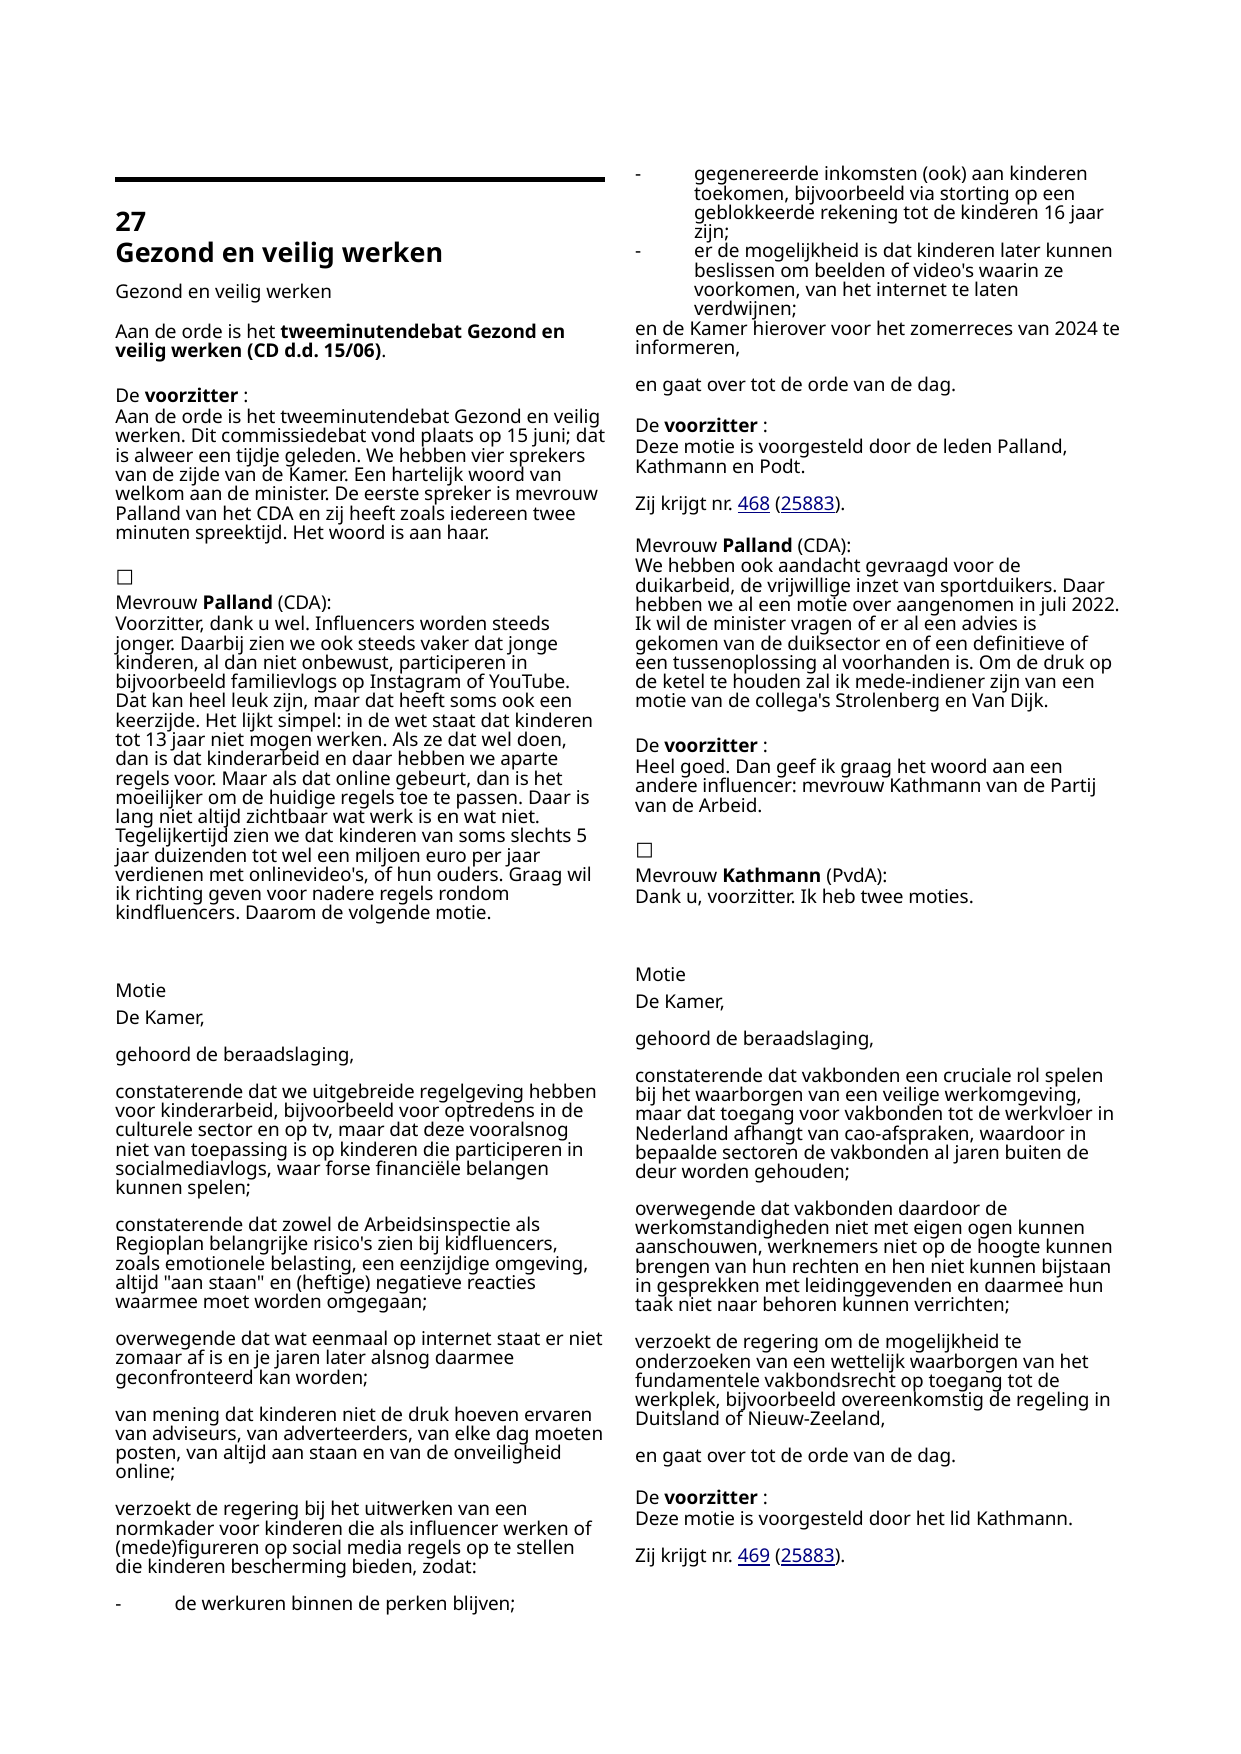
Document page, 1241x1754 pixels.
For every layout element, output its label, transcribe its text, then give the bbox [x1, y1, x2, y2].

text We hebben ook aandacht gevraagd voor de duikarbeid, de vrijwillige inzet van sportduikers. Daar hebben we al een motie over aangenomen in juli 2022. Ik wil de minister vragen of er al een advies is gekomen van de duiksector en of een definitieve of een tussenoplossing al voorhanden is. Om de druk op de ketel te houden zal ik mede-indiener zijn van een motie van de collega's Strolenberg en Van Dijk. [635, 557, 1125, 712]
text verzoekt de regering om de mogelijkheid te onderzoeken van een wettelijk waarborgen van het fundamentele vakbondsrecht op toegang tot de werkplek, bijvoorbeeld overeenkomstig de regeling in Duitsland of Nieuw-Zeeland, [635, 1333, 1125, 1430]
text constaterende dat zowel de Arbeidsinspectie als Regioplan belangrijke risico's zien bij kidfluencers, zoals emotionele belasting, een eenzijdige omgeving, altijd "aan staan" en (heftige) negatieve reacties waarmee moet worden omgegaan; [115, 1216, 605, 1312]
text Dank u, voorzitter. Ik heb twee moties. [635, 888, 1125, 908]
text en gaat over tot de orde van de dag. [635, 1447, 1125, 1467]
text Gezond en veilig werken [115, 283, 605, 302]
list er de mogelijkheid is dat kinderen later kunnen beslissen om beelden of video's waarin ze voorkomen, van het internet te laten verdwijnen; [635, 242, 1125, 319]
text overwegende dat wat eenmaal op internet staat er niet zomaar af is en je jaren later alsnog daarmee geconfronteerd kan worden; [115, 1330, 605, 1388]
text Deze motie is voorgesteld door de leden Palland, Kathmann en Podt. [635, 438, 1125, 477]
text Aan de orde is het tweeminutendebat Gezond en veilig werken. Dit commissiedebat vond plaats op 15 juni; dat is alweer een tijdje geleden. We hebben vier sprekers van de zijde van de Kamer. Een hartelijk woord van welkom aan de minister. De eerste spreker is mevrouw Palland van het CDA en zij heeft zoals iedereen twee minuten spreektijd. Het woord is aan haar. [115, 408, 605, 543]
text De Kamer, [635, 993, 1125, 1012]
text Aan de orde is het tweeminutendebat Gezond en veilig werken (CD d.d. 15/06). [115, 323, 605, 362]
text De Kamer, [115, 1009, 605, 1028]
text Gezond en veilig werken [115, 239, 605, 283]
text Voorzitter, dank u wel. Influencers worden steeds jonger. Daarbij zien we ook steeds vaker dat jonge kinderen, al dan niet onbewust, participeren in bijvoorbeeld familievlogs op Instagram of YouTube. Dat kan heel leuk zijn, maar dat heeft soms ook een keerzijde. Het lijkt simpel: in de wet staat dat kinderen tot 13 jaar niet mogen werken. Als ze dat wel doen, dan is dat kinderarbeid en daar hebben we aparte regels voor. Maar als dat online gebeurt, dan is het moeilijker om de huidige regels toe te passen. Daar is lang niet altijd zichtbaar wat werk is en wat niet. Tegelijkertijd zien we dat kinderen van soms slechts 5 jaar duizenden tot wel een miljoen euro per jaar verdienen met onlinevideo's, of hun ouders. Graag wil ik richting geven voor nadere regels rondom kindfluencers. Daarom de volgende motie. [115, 615, 605, 924]
text Zij krijgt nr. 469 (25883). [635, 1547, 1125, 1566]
text gehoord de beraadslaging, [635, 1030, 1125, 1049]
text overwegende dat vakbonden daardoor de werkomstandigheden niet met eigen ogen kunnen aanschouwen, werknemers niet op de hoogte kunnen brengen van hun rechten en hen niet kunnen bijstaan in gesprekken met leidinggevenden en daarmee hun taak niet naar behoren kunnen verrichten; [635, 1200, 1125, 1316]
text ⬜ [635, 837, 1125, 863]
text en gaat over tot de orde van de dag. [635, 376, 1125, 395]
text De voorzitter : [115, 382, 605, 408]
text Motie [115, 977, 605, 1003]
list de werkuren binnen de perken blijven; [115, 1595, 605, 1614]
list gegenereerde inkomsten (ook) aan kinderen toekomen, bijvoorbeeld via storting op een geblokkeerde rekening tot de kinderen 16 jaar zijn; [635, 165, 1125, 242]
text Heel goed. Dan geef ik graag het woord aan een andere influencer: mevrouw Kathmann van de Partij van de Arbeid. [635, 758, 1125, 816]
text De voorzitter : [635, 732, 1125, 758]
text verzoekt de regering bij het uitwerken van een normkader voor kinderen die als influencer werken of (mede)figureren op social media regels op te stellen die kinderen bescherming bieden, zodat: [115, 1500, 605, 1577]
text ⬜ [115, 564, 605, 589]
text constaterende dat vakbonden een cruciale rol spelen bij het waarborgen van een veilige werkomgeving, maar dat toegang voor vakbonden tot de werkvloer in Nederland afhangt van cao-afspraken, waardoor in bepaalde sectoren de vakbonden al jaren buiten de deur worden gehouden; [635, 1067, 1125, 1182]
text De voorzitter : [635, 413, 1125, 438]
text Mevrouw Kathmann (PvdA): [635, 863, 1125, 888]
text De voorzitter : [635, 1484, 1125, 1510]
text Zij krijgt nr. 468 (25883). [635, 495, 1125, 514]
text en de Kamer hierover voor het zomerreces van 2024 te informeren, [635, 319, 1125, 358]
text Mevrouw Palland (CDA): [635, 532, 1125, 557]
text constaterende dat we uitgebreide regelgeving hebben voor kinderarbeid, bijvoorbeeld voor optredens in de culturele sector en op tv, maar dat deze vooralsnog niet van toepassing is op kinderen die participeren in socialmediavlogs, waar forse financiële belangen kunnen spelen; [115, 1083, 605, 1198]
text 27 [115, 203, 605, 239]
text Mevrouw Palland (CDA): [115, 589, 605, 615]
text Deze motie is voorgesteld door het lid Kathmann. [635, 1510, 1125, 1529]
text Motie [635, 961, 1125, 987]
text gehoord de beraadslaging, [115, 1046, 605, 1065]
text van mening dat kinderen niet de druk hoeven ervaren van adviseurs, van adverteerders, van elke dag moeten posten, van altijd aan staan en van de onveiligheid online; [115, 1406, 605, 1483]
